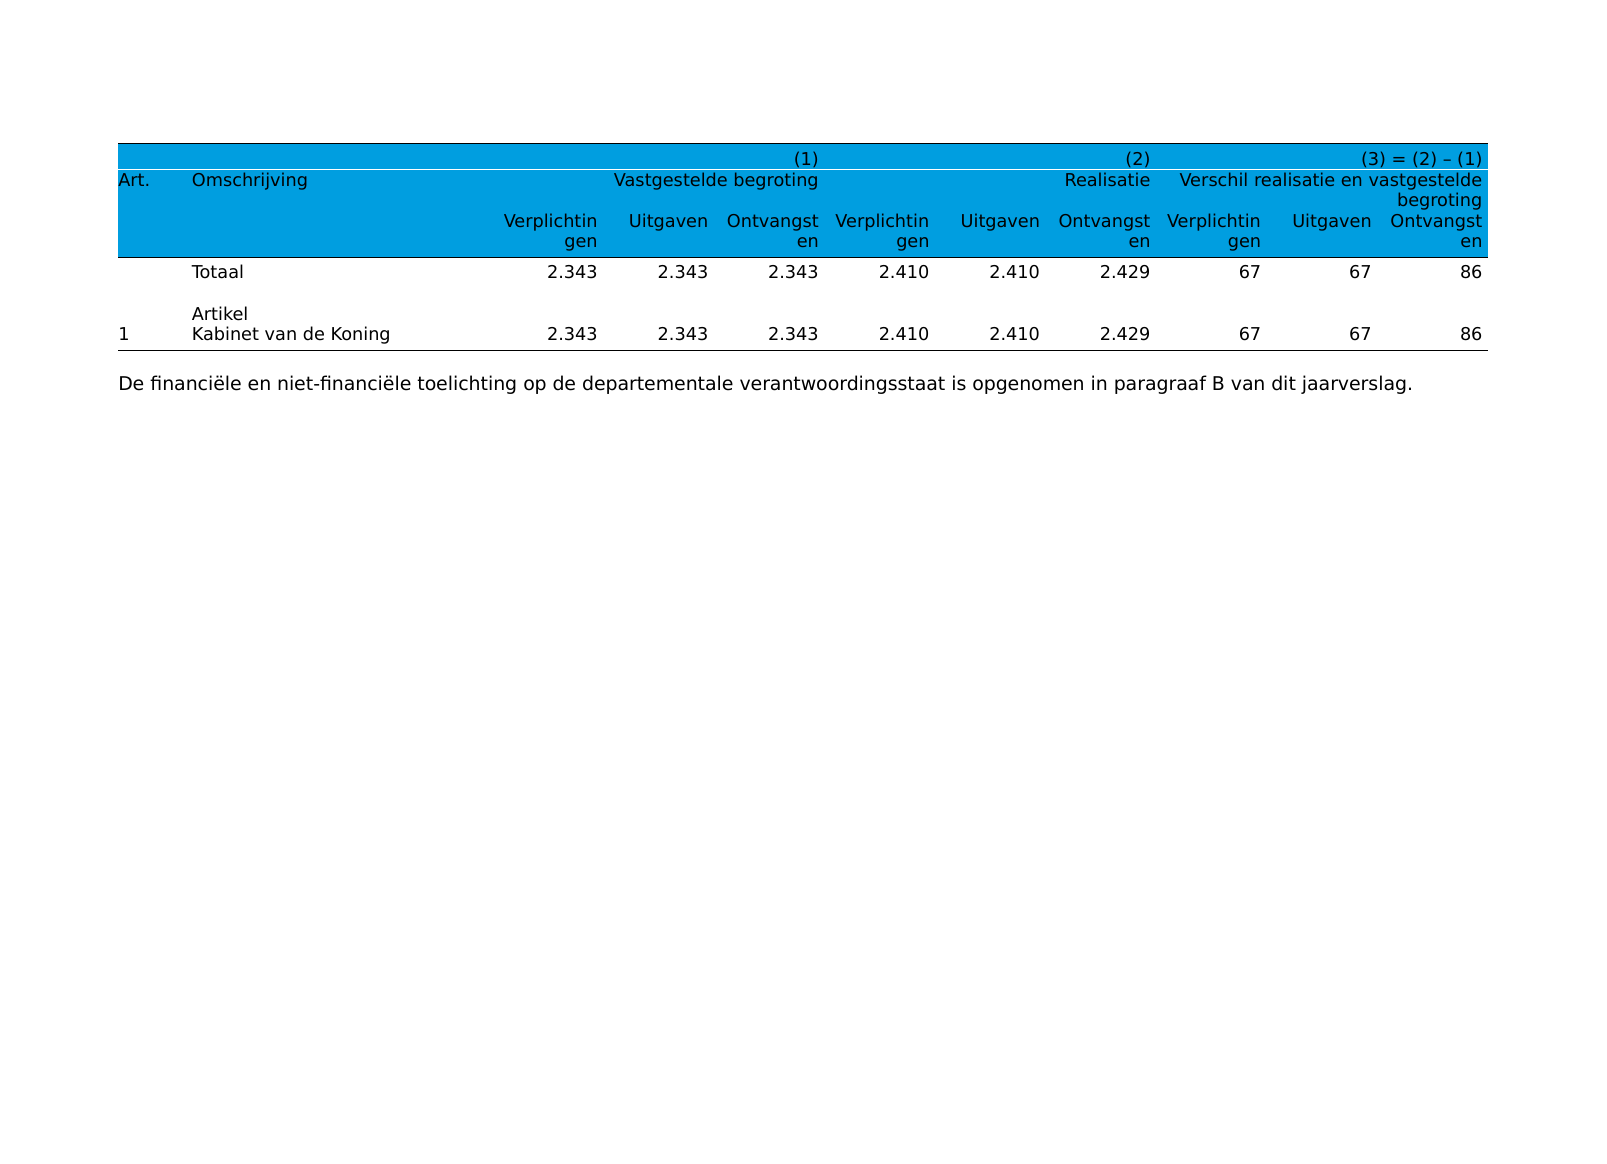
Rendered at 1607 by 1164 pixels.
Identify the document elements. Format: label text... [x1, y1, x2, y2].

table_cell Verschil realisatie en vastgestelde begroting [1156, 170, 1488, 211]
table_cell [186, 283, 493, 304]
table_cell 2.343 [493, 258, 603, 283]
table_cell [118, 211, 186, 257]
table_cell [935, 304, 1046, 324]
table_cell 2.410 [825, 324, 935, 349]
table_cell [1046, 283, 1156, 304]
table_cell [1046, 304, 1156, 324]
table_cell [825, 283, 935, 304]
table_cell 67 [1156, 258, 1267, 283]
table_cell 2.343 [603, 258, 714, 283]
table_cell [825, 304, 935, 324]
table_cell 2.410 [935, 324, 1046, 349]
table_header (2) [825, 144, 1156, 169]
table_cell 67 [1267, 324, 1377, 349]
table_cell Realisatie [825, 170, 1156, 211]
table_header [186, 144, 493, 169]
table_cell [118, 304, 186, 324]
table_cell 2.343 [493, 324, 603, 349]
table_header [118, 144, 186, 169]
table_cell [714, 283, 824, 304]
text De financiële en niet-financiële toelichting op de departementale verantwoordingsstaat is opgenomen in paragraaf B van dit jaarverslag. [118, 373, 1488, 395]
table_cell Uitgaven [1267, 211, 1377, 257]
table_cell 67 [1156, 324, 1267, 349]
table_cell [1156, 304, 1267, 324]
table_cell Uitgaven [935, 211, 1046, 257]
table_cell 1 [118, 324, 186, 349]
table_cell 2.429 [1046, 258, 1156, 283]
table_cell 2.343 [714, 258, 824, 283]
table_cell [493, 304, 603, 324]
table_cell Ontvangsten [1377, 211, 1488, 257]
table_cell Vastgestelde begroting [493, 170, 824, 211]
table_cell 2.410 [935, 258, 1046, 283]
table_cell [935, 283, 1046, 304]
table_cell [118, 283, 186, 304]
table_cell [1156, 283, 1267, 304]
table_cell [118, 258, 186, 283]
table_cell 67 [1267, 258, 1377, 283]
table_cell [1377, 304, 1488, 324]
table_cell Uitgaven [603, 211, 714, 257]
table_header (1) [493, 144, 824, 169]
table_cell Ontvangsten [1046, 211, 1156, 257]
table_cell [603, 304, 714, 324]
table_cell Kabinet van de Koning [186, 324, 493, 349]
table_cell [493, 283, 603, 304]
table_cell Ontvangsten [714, 211, 824, 257]
table_cell Art. [118, 170, 186, 211]
table_cell 2.343 [714, 324, 824, 349]
table_cell [714, 304, 824, 324]
table_cell Artikel [186, 304, 493, 324]
table_cell [603, 283, 714, 304]
table_cell 86 [1377, 258, 1488, 283]
table_cell 2.410 [825, 258, 935, 283]
table_cell Totaal [186, 258, 493, 283]
table_cell Verplichtingen [1156, 211, 1267, 257]
table_cell 86 [1377, 324, 1488, 349]
table_header (3) = (2) – (1) [1156, 144, 1488, 169]
table_cell Verplichtingen [493, 211, 603, 257]
table_cell [186, 211, 493, 257]
table_cell [1267, 283, 1377, 304]
table_cell Omschrijving [186, 170, 493, 211]
table_cell 2.429 [1046, 324, 1156, 349]
table_cell [1267, 304, 1377, 324]
table_cell 2.343 [603, 324, 714, 349]
table_cell [1377, 283, 1488, 304]
table_cell Verplichtingen [825, 211, 935, 257]
